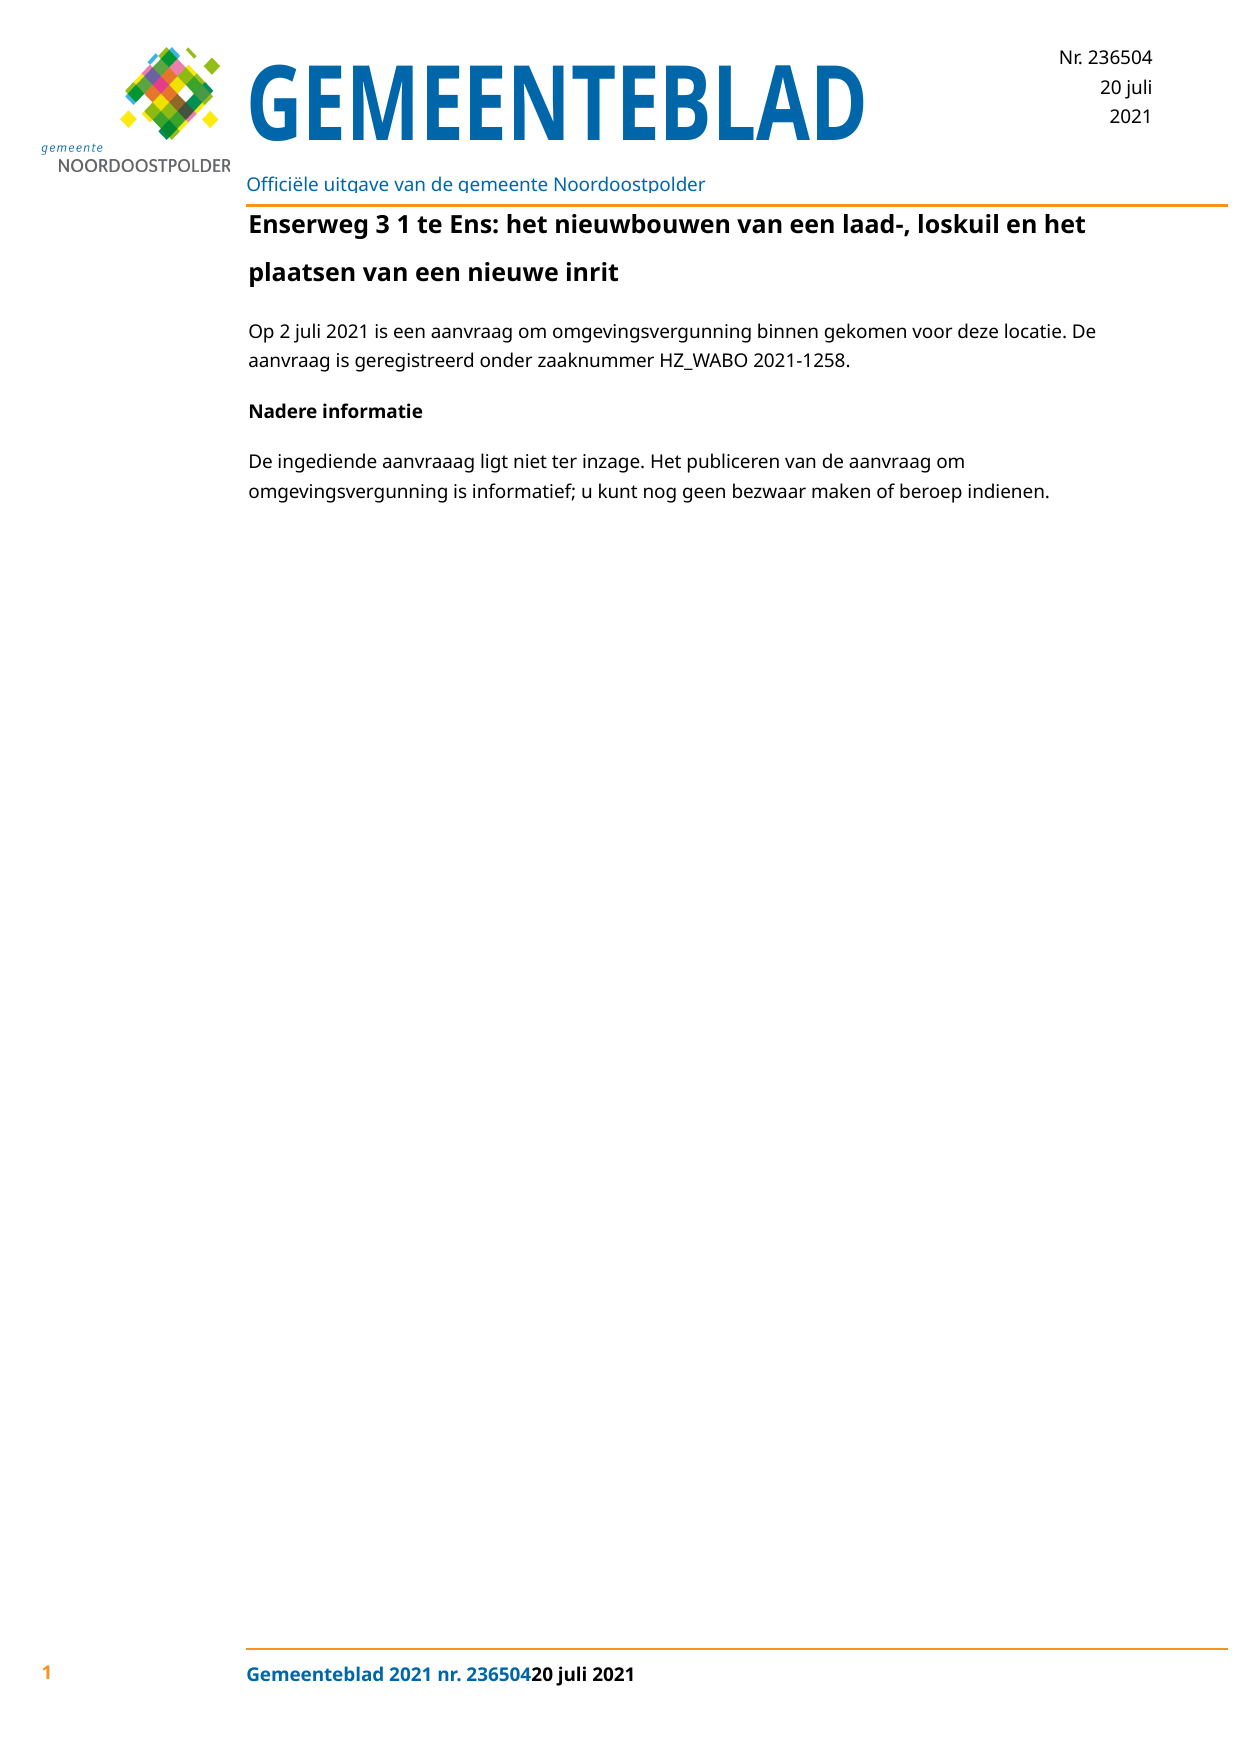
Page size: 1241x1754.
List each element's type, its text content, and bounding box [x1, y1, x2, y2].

text Enserweg 3 1 te Ens: het nieuwbouwen van een laad-, loskuil en het plaatsen van een nieuwe inrit [248, 207, 1152, 288]
picture [41, 47, 231, 172]
text De ingediende aanvraaag ligt niet ter inzage. Het publiceren van de aanvraag om omgevingsvergunning is informatief; u kunt nog geen bezwaar maken of beroep indienen. [248, 448, 1152, 504]
text Op 2 juli 2021 is een aanvraag om omgevingsvergunning binnen gekomen voor deze locatie. De aanvraag is geregistreerd onder zaaknummer HZ_WABO 2021-1258. [248, 318, 1152, 373]
text Nadere informatie [248, 398, 1152, 424]
